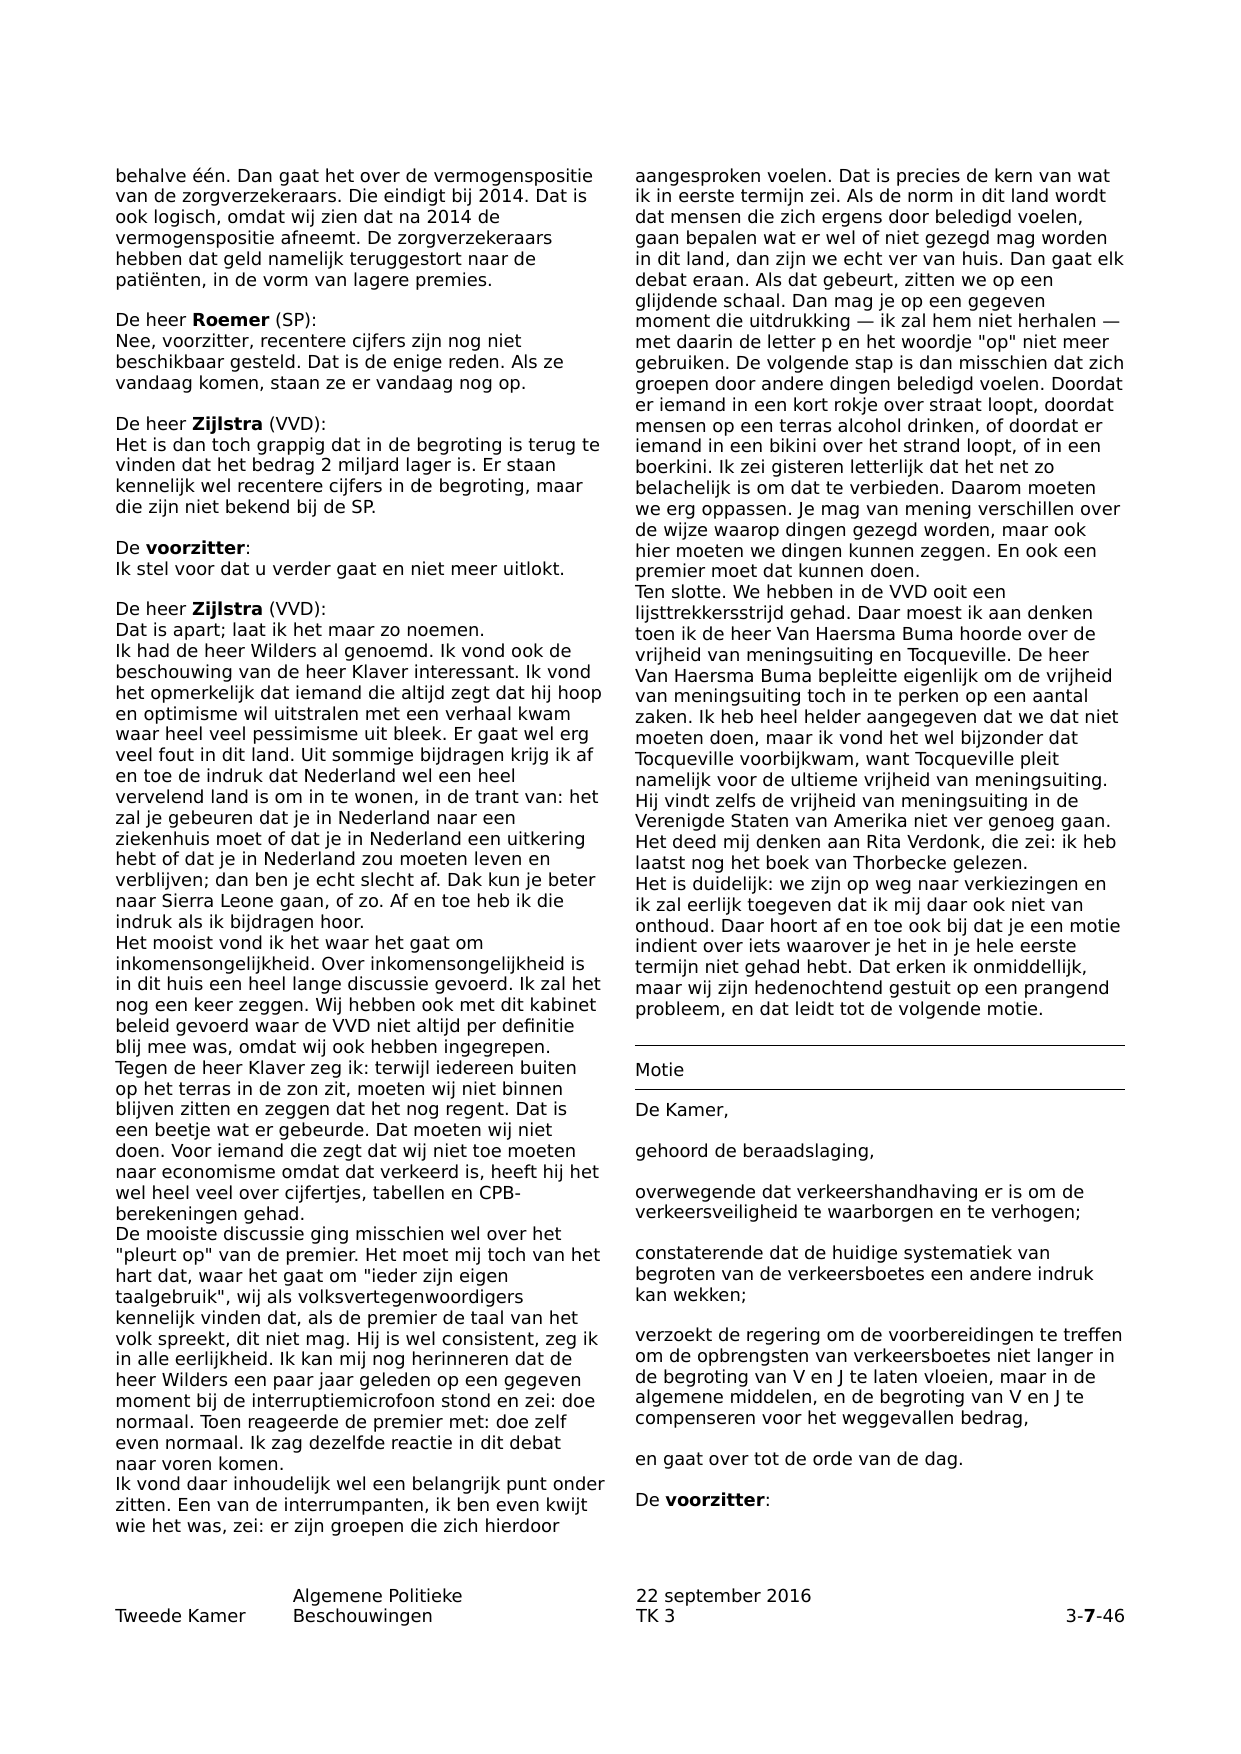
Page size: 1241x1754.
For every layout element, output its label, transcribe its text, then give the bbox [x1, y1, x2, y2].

text De heer Zijlstra (VVD): [115, 599, 605, 620]
text Het mooist vond ik het waar het gaat om inkomensongelijkheid. Over inkomensongelijkheid is in dit huis een heel lange discussie gevoerd. Ik zal het nog een keer zeggen. Wij hebben ook met dit kabinet beleid gevoerd waar de VVD niet altijd per definitie blij mee was, omdat wij ook hebben ingegrepen. Tegen de heer Klaver zeg ik: terwijl iedereen buiten op het terras in de zon zit, moeten wij niet binnen blijven zitten en zeggen dat het nog regent. Dat is een beetje wat er gebeurde. Dat moeten wij niet doen. Voor iemand die zegt dat wij niet toe moeten naar economisme omdat dat verkeerd is, heeft hij het wel heel veel over cijfertjes, tabellen en CPB-berekeningen gehad. [115, 932, 605, 1224]
text aangesproken voelen. Dat is precies de kern van wat ik in eerste termijn zei. Als de norm in dit land wordt dat mensen die zich ergens door beledigd voelen, gaan bepalen wat er wel of niet gezegd mag worden in dit land, dan zijn we echt ver van huis. Dan gaat elk debat eraan. Als dat gebeurt, zitten we op een glijdende schaal. Dan mag je op een gegeven moment die uitdrukking — ik zal hem niet herhalen — met daarin de letter p en het woordje "op" niet meer gebruiken. De volgende stap is dan misschien dat zich groepen door andere dingen beledigd voelen. Doordat er iemand in een kort rokje over straat loopt, doordat mensen op een terras alcohol drinken, of doordat er iemand in een bikini over het strand loopt, of in een boerkini. Ik zei gisteren letterlijk dat het net zo belachelijk is om dat te verbieden. Daarom moeten we erg oppassen. Je mag van mening verschillen over de wijze waarop dingen gezegd worden, maar ook hier moeten we dingen kunnen zeggen. En ook een premier moet dat kunnen doen. [635, 165, 1125, 582]
text De heer Roemer (SP): [115, 310, 605, 331]
text verzoekt de regering om de voorbereidingen te treffen om de opbrengsten van verkeersboetes niet langer in de begroting van V en J te laten vloeien, maar in de algemene middelen, en de begroting van V en J te compenseren voor het weggevallen bedrag, [635, 1325, 1125, 1429]
text Het is dan toch grappig dat in de begroting is terug te vinden dat het bedrag 2 miljard lager is. Er staan kennelijk wel recentere cijfers in de begroting, maar die zijn niet bekend bij de SP. [115, 434, 605, 518]
text behalve één. Dan gaat het over de vermogenspositie van de zorgverzekeraars. Die eindigt bij 2014. Dat is ook logisch, omdat wij zien dat na 2014 de vermogenspositie afneemt. De zorgverzekeraars hebben dat geld namelijk teruggestort naar de patiënten, in de vorm van lagere premies. [115, 165, 605, 290]
text De voorzitter: [115, 538, 605, 558]
text Het is duidelijk: we zijn op weg naar verkiezingen en ik zal eerlijk toegeven dat ik mij daar ook niet van onthoud. Daar hoort af en toe ook bij dat je een motie indient over iets waarover je het in je hele eerste termijn niet gehad hebt. Dat erken ik onmiddellijk, maar wij zijn hedenochtend gestuit op een prangend probleem, en dat leidt tot de volgende motie. [635, 874, 1125, 1019]
text Motie [635, 1059, 1125, 1080]
text overwegende dat verkeershandhaving er is om de verkeersveiligheid te waarborgen en te verhogen; [635, 1182, 1125, 1223]
text Nee, voorzitter, recentere cijfers zijn nog niet beschikbaar gesteld. Dat is de enige reden. Als ze vandaag komen, staan ze er vandaag nog op. [115, 331, 605, 393]
text De heer Zijlstra (VVD): [115, 413, 605, 434]
text gehoord de beraadslaging, [635, 1141, 1125, 1162]
text Dat is apart; laat ik het maar zo noemen. [115, 620, 605, 641]
text De mooiste discussie ging misschien wel over het "pleurt op" van de premier. Het moet mij toch van het hart dat, waar het gaat om "ieder zijn eigen taalgebruik", wij als volksvertegenwoordigers kennelijk vinden dat, als de premier de taal van het volk spreekt, dit niet mag. Hij is wel consistent, zeg ik in alle eerlijkheid. Ik kan mij nog herinneren dat de heer Wilders een paar jaar geleden op een gegeven moment bij de interruptiemicrofoon stond en zei: doe normaal. Toen reageerde de premier met: doe zelf even normaal. Ik zag dezelfde reactie in dit debat naar voren komen. [115, 1224, 605, 1474]
text Ik had de heer Wilders al genoemd. Ik vond ook de beschouwing van de heer Klaver interessant. Ik vond het opmerkelijk dat iemand die altijd zegt dat hij hoop en optimisme wil uitstralen met een verhaal kwam waar heel veel pessimisme uit bleek. Er gaat wel erg veel fout in dit land. Uit sommige bijdragen krijg ik af en toe de indruk dat Nederland wel een heel vervelend land is om in te wonen, in de trant van: het zal je gebeuren dat je in Nederland naar een ziekenhuis moet of dat je in Nederland een uitkering hebt of dat je in Nederland zou moeten leven en verblijven; dan ben je echt slecht af. Dak kun je beter naar Sierra Leone gaan, of zo. Af en toe heb ik die indruk als ik bijdragen hoor. [115, 641, 605, 932]
text De Kamer, [635, 1100, 1125, 1121]
text constaterende dat de huidige systematiek van begroten van de verkeersboetes een andere indruk kan wekken; [635, 1243, 1125, 1305]
text De voorzitter: [635, 1489, 1125, 1510]
text Ten slotte. We hebben in de VVD ooit een lijsttrekkersstrijd gehad. Daar moest ik aan denken toen ik de heer Van Haersma Buma hoorde over de vrijheid van meningsuiting en Tocqueville. De heer Van Haersma Buma bepleitte eigenlijk om de vrijheid van meningsuiting toch in te perken op een aantal zaken. Ik heb heel helder aangegeven dat we dat niet moeten doen, maar ik vond het wel bijzonder dat Tocqueville voorbijkwam, want Tocqueville pleit namelijk voor de ultieme vrijheid van meningsuiting. Hij vindt zelfs de vrijheid van meningsuiting in de Verenigde Staten van Amerika niet ver genoeg gaan. Het deed mij denken aan Rita Verdonk, die zei: ik heb laatst nog het boek van Thorbecke gelezen. [635, 582, 1125, 874]
text Ik stel voor dat u verder gaat en niet meer uitlokt. [115, 558, 605, 579]
text Ik vond daar inhoudelijk wel een belangrijk punt onder zitten. Een van de interrumpanten, ik ben even kwijt wie het was, zei: er zijn groepen die zich hierdoor [115, 1474, 605, 1537]
text en gaat over tot de orde van de dag. [635, 1449, 1125, 1469]
